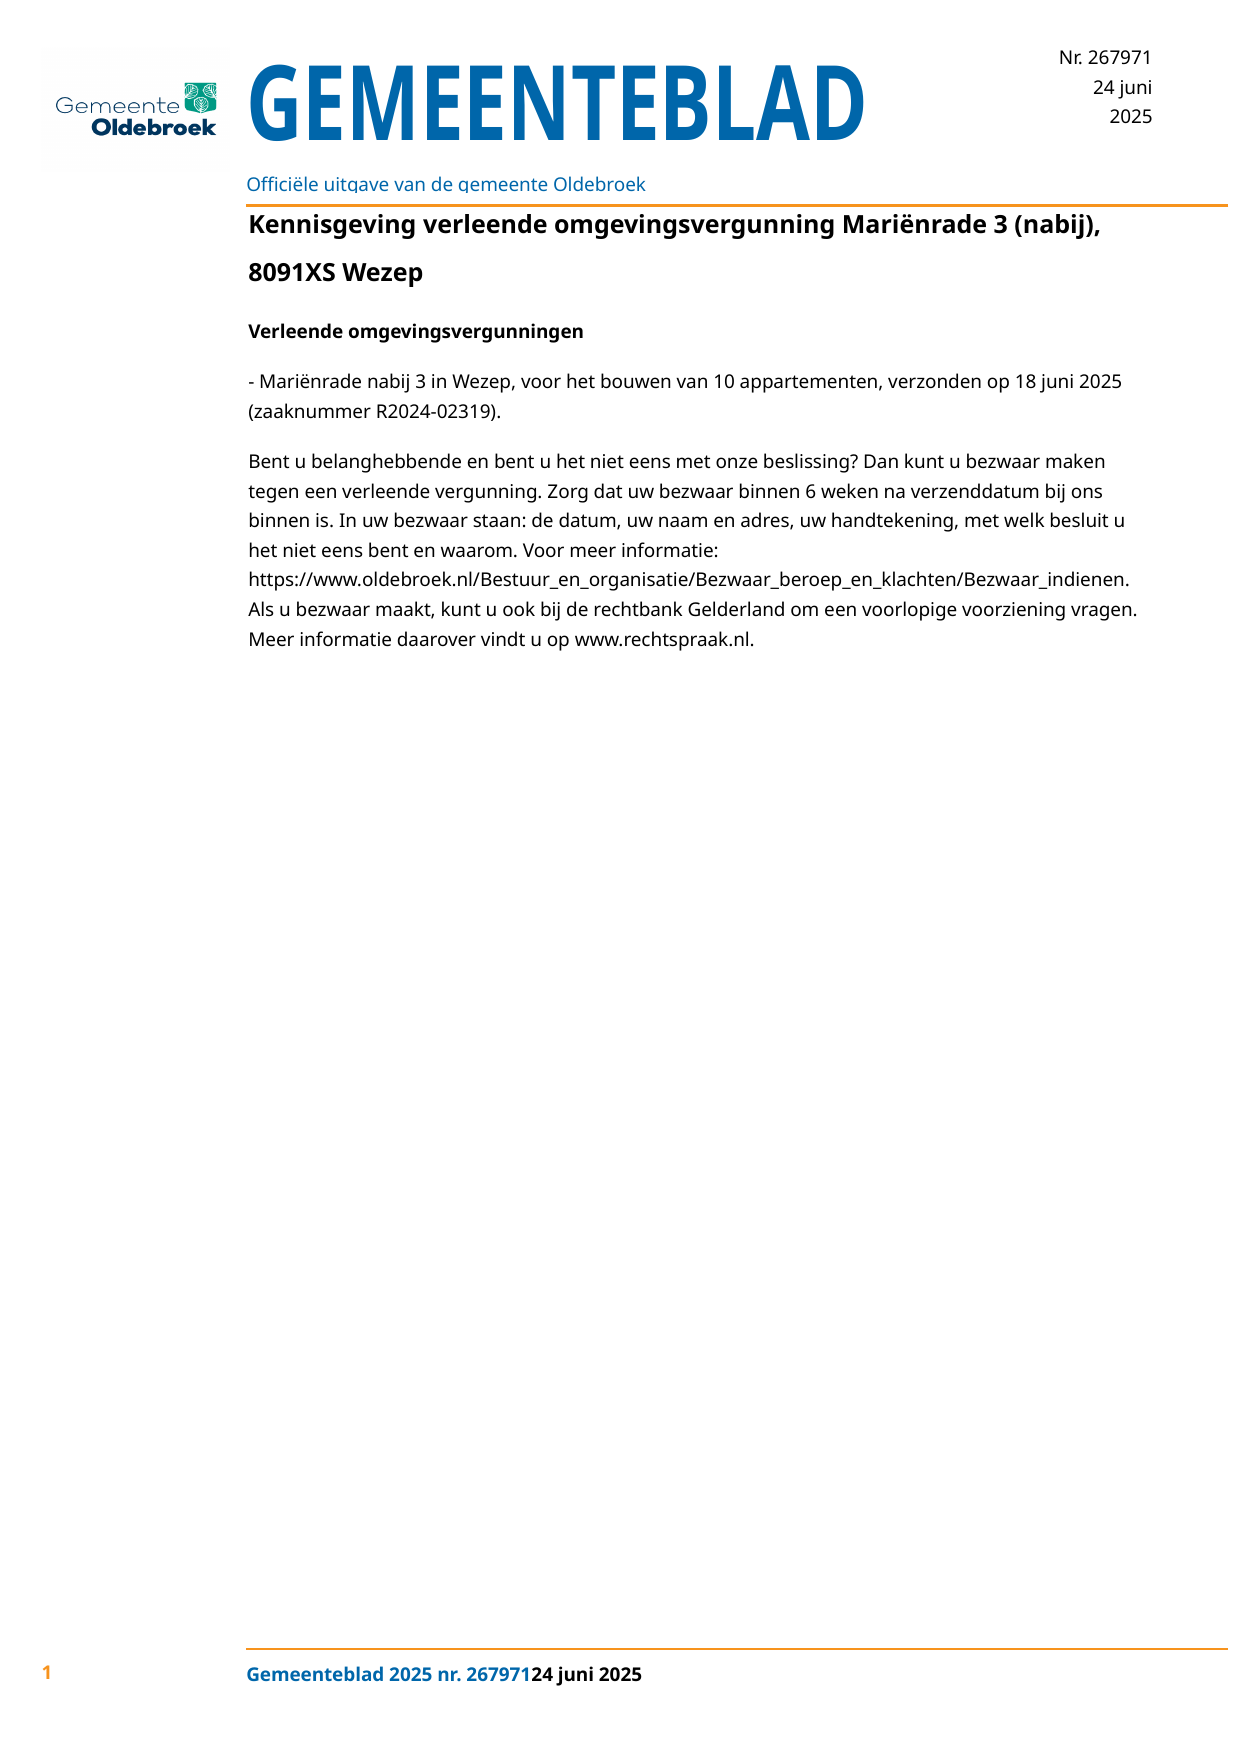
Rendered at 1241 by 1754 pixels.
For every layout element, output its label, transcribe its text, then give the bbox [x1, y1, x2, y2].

picture [41, 47, 231, 172]
text Bent u belanghebbende en bent u het niet eens met onze beslissing? Dan kunt u bezwaar maken tegen een verleende vergunning. Zorg dat uw bezwaar binnen 6 weken na verzenddatum bij ons binnen is. In uw bezwaar staan: de datum, uw naam en adres, uw handtekening, met welk besluit u het niet eens bent en waarom. Voor meer informatie: https://www.oldebroek.nl/Bestuur_en_organisatie/Bezwaar_beroep_en_klachten/Bezwaar_indienen. Als u bezwaar maakt, kunt u ook bij de rechtbank Gelderland om een voorlopige voorziening vragen. Meer informatie daarover vindt u op www.rechtspraak.nl. [248, 448, 1152, 652]
text Verleende omgevingsvergunningen [248, 318, 1152, 344]
text - Mariënrade nabij 3 in Wezep, voor het bouwen van 10 appartementen, verzonden op 18 juni 2025 (zaaknummer R2024-02319). [248, 368, 1152, 424]
text Kennisgeving verleende omgevingsvergunning Mariënrade 3 (nabij), 8091XS Wezep [248, 207, 1152, 288]
